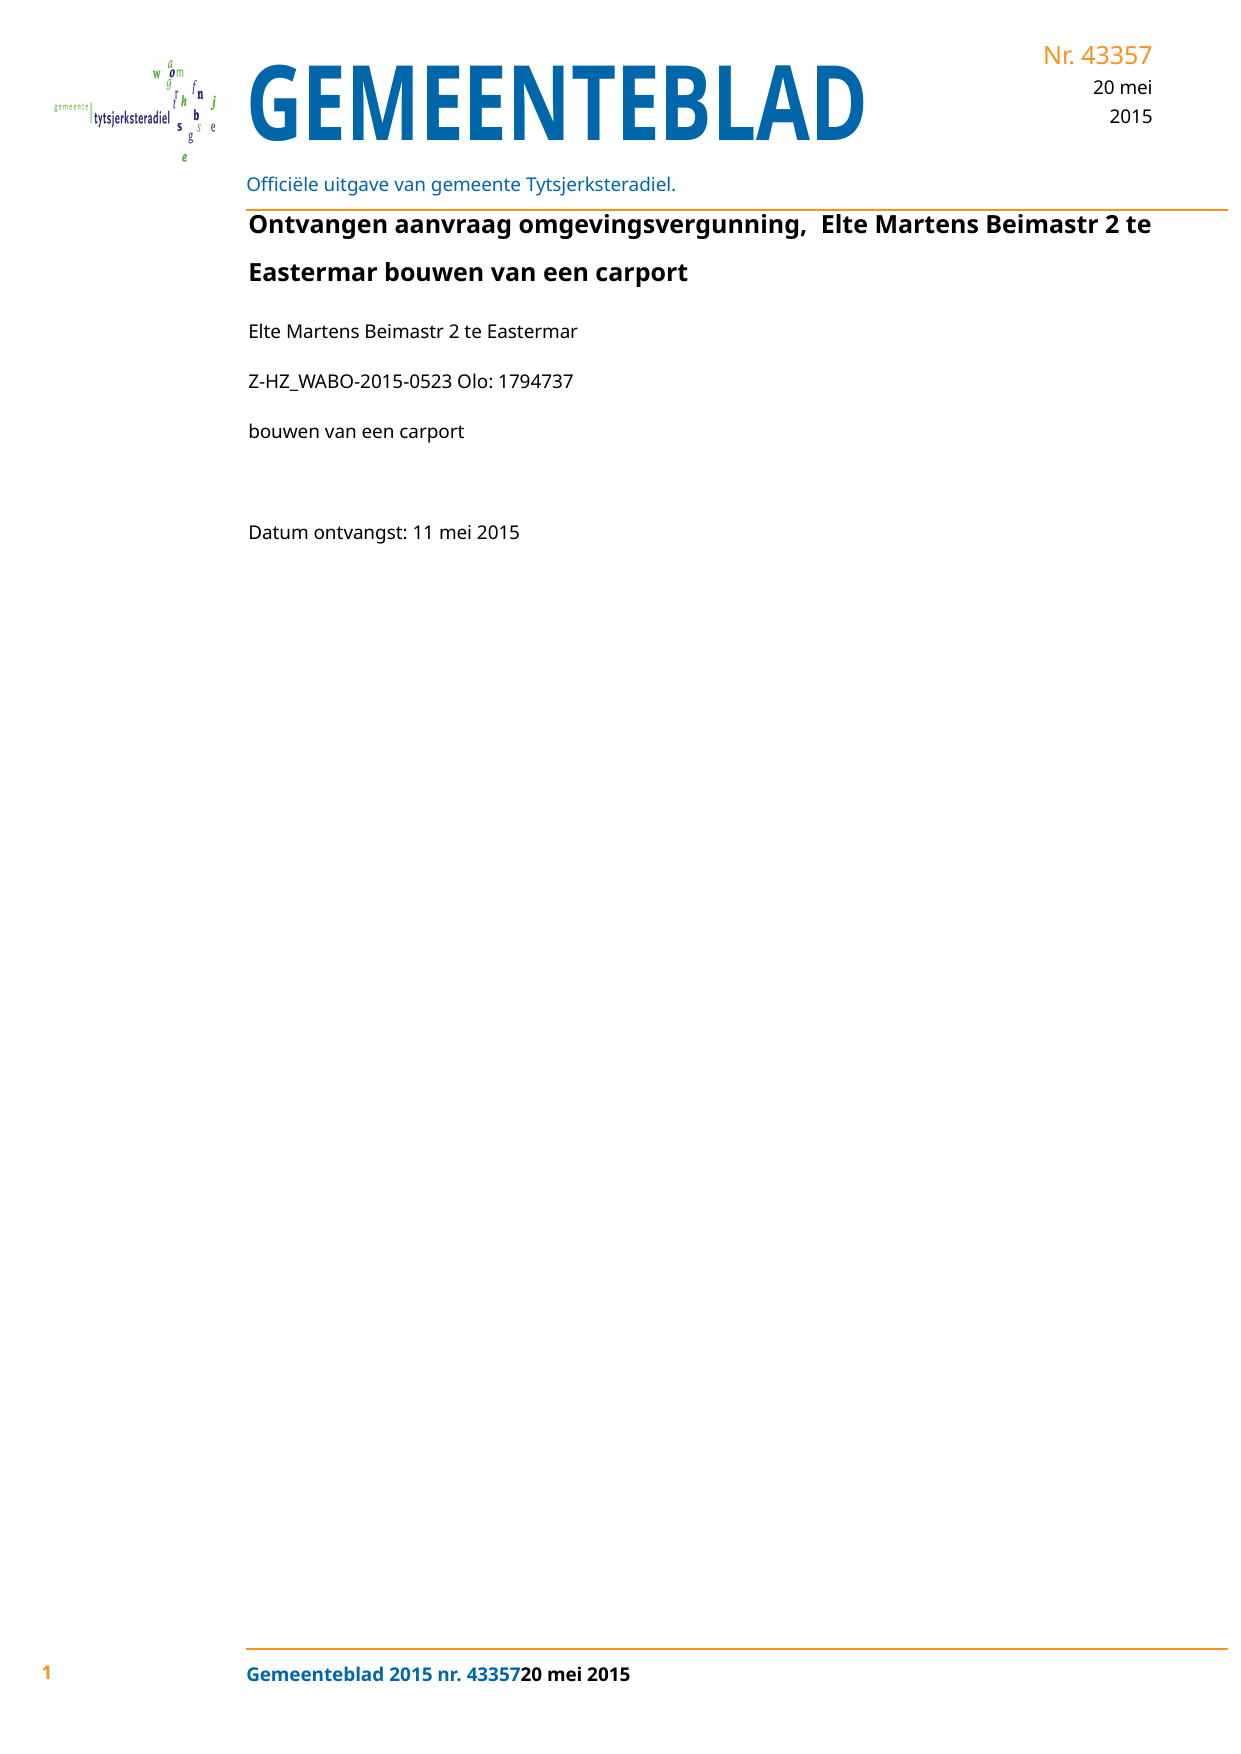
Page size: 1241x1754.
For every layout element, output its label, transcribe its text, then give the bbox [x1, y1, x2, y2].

text Datum ontvangst: 11 mei 2015 [248, 519, 1152, 545]
text Elte Martens Beimastr 2 te Eastermar [248, 318, 1152, 344]
text Z-HZ_WABO-2015-0523 Olo: 1794737 [248, 368, 1152, 394]
picture [41, 47, 231, 172]
text Ontvangen aanvraag omgevingsvergunning, Elte Martens Beimastr 2 te Eastermar bouwen van een carport [248, 211, 1152, 288]
text bouwen van een carport [248, 419, 1152, 444]
